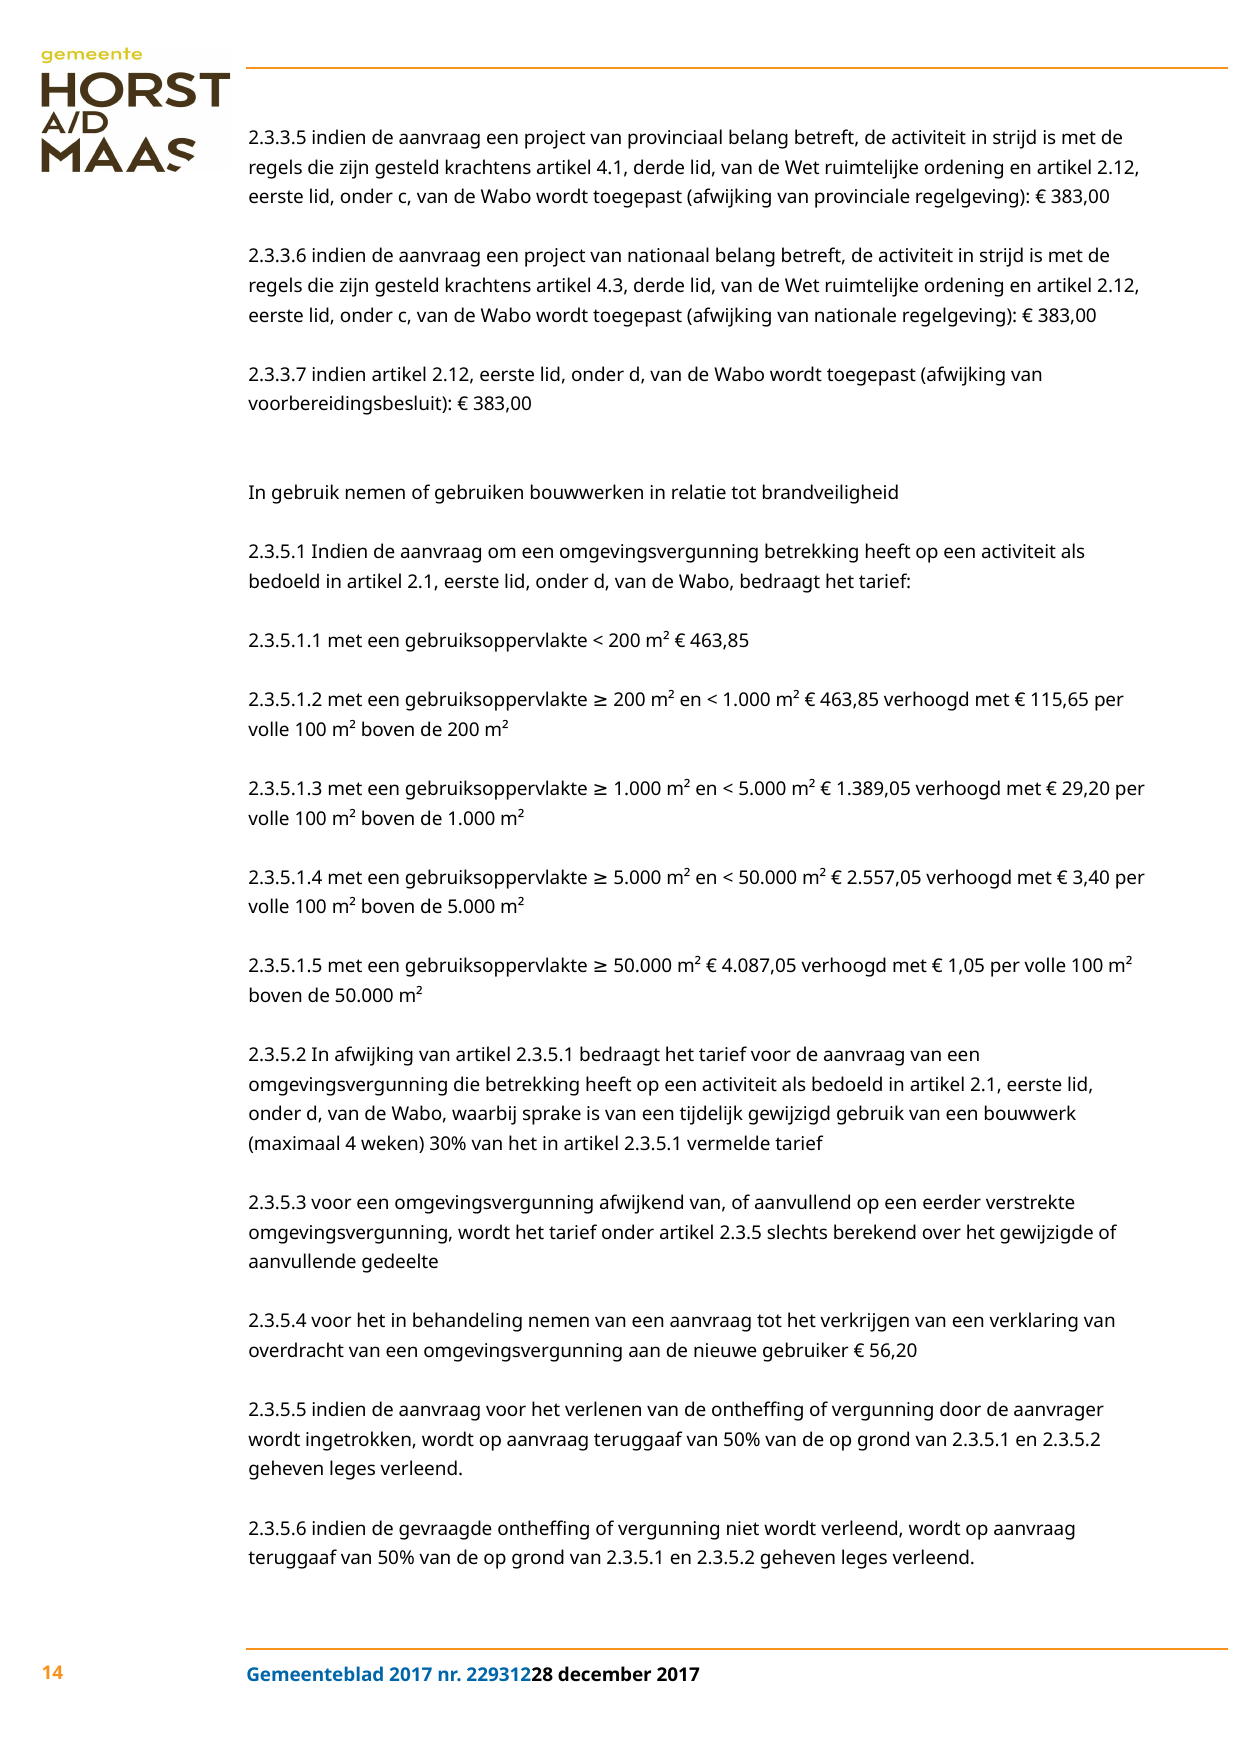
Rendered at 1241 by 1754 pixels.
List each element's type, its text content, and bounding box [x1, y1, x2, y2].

text 2.3.5.4 voor het in behandeling nemen van een aanvraag tot het verkrijgen van een verklaring van overdracht van een omgevingsvergunning aan de nieuwe gebruiker € 56,20 [248, 1308, 1152, 1363]
text 2.3.3.7 indien artikel 2.12, eerste lid, onder d, van de Wabo wordt toegepast (afwijking van voorbereidingsbesluit): € 383,00 [248, 361, 1152, 416]
text 2.3.5.1.3 met een gebruiksoppervlakte ≥ 1.000 m² en < 5.000 m² € 1.389,05 verhoogd met € 29,20 per volle 100 m² boven de 1.000 m² [248, 775, 1152, 831]
text 2.3.5.1.5 met een gebruiksoppervlakte ≥ 50.000 m² € 4.087,05 verhoogd met € 1,05 per volle 100 m² boven de 50.000 m² [248, 953, 1152, 1008]
picture [41, 47, 231, 172]
text 2.3.5.1.4 met een gebruiksoppervlakte ≥ 5.000 m² en < 50.000 m² € 2.557,05 verhoogd met € 3,40 per volle 100 m² boven de 5.000 m² [248, 864, 1152, 919]
text 2.3.3.5 indien de aanvraag een project van provinciaal belang betreft, de activiteit in strijd is met de regels die zijn gesteld krachtens artikel 4.1, derde lid, van de Wet ruimtelijke ordening en artikel 2.12, eerste lid, onder c, van de Wabo wordt toegepast (afwijking van provinciale regelgeving): € 383,00 [248, 124, 1152, 209]
text 2.3.5.3 voor een omgevingsvergunning afwijkend van, of aanvullend op een eerder verstrekte omgevingsvergunning, wordt het tarief onder artikel 2.3.5 slechts berekend over het gewijzigde of aanvullende gedeelte [248, 1189, 1152, 1274]
text 2.3.5.1.1 met een gebruiksoppervlakte < 200 m² € 463,85 [248, 627, 1152, 653]
text 2.3.5.1.2 met een gebruiksoppervlakte ≥ 200 m² en < 1.000 m² € 463,85 verhoogd met € 115,65 per volle 100 m² boven de 200 m² [248, 686, 1152, 742]
text 2.3.3.6 indien de aanvraag een project van nationaal belang betreft, de activiteit in strijd is met de regels die zijn gesteld krachtens artikel 4.3, derde lid, van de Wet ruimtelijke ordening en artikel 2.12, eerste lid, onder c, van de Wabo wordt toegepast (afwijking van nationale regelgeving): € 383,00 [248, 243, 1152, 328]
text 2.3.5.5 indien de aanvraag voor het verlenen van de ontheffing of vergunning door de aanvrager wordt ingetrokken, wordt op aanvraag teruggaaf van 50% van de op grond van 2.3.5.1 en 2.3.5.2 geheven leges verleend. [248, 1396, 1152, 1481]
text In gebruik nemen of gebruiken bouwwerken in relatie tot brandveiligheid [248, 479, 1152, 505]
text 2.3.5.6 indien de gevraagde ontheffing of vergunning niet wordt verleend, wordt op aanvraag teruggaaf van 50% van de op grond van 2.3.5.1 en 2.3.5.2 geheven leges verleend. [248, 1515, 1152, 1570]
text 2.3.5.1 Indien de aanvraag om een omgevingsvergunning betrekking heeft op een activiteit als bedoeld in artikel 2.1, eerste lid, onder d, van de Wabo, bedraagt het tarief: [248, 538, 1152, 594]
text 2.3.5.2 In afwijking van artikel 2.3.5.1 bedraagt het tarief voor de aanvraag van een omgevingsvergunning die betrekking heeft op een activiteit als bedoeld in artikel 2.1, eerste lid, onder d, van de Wabo, waarbij sprake is van een tijdelijk gewijzigd gebruik van een bouwwerk (maximaal 4 weken) 30% van het in artikel 2.3.5.1 vermelde tarief [248, 1041, 1152, 1156]
